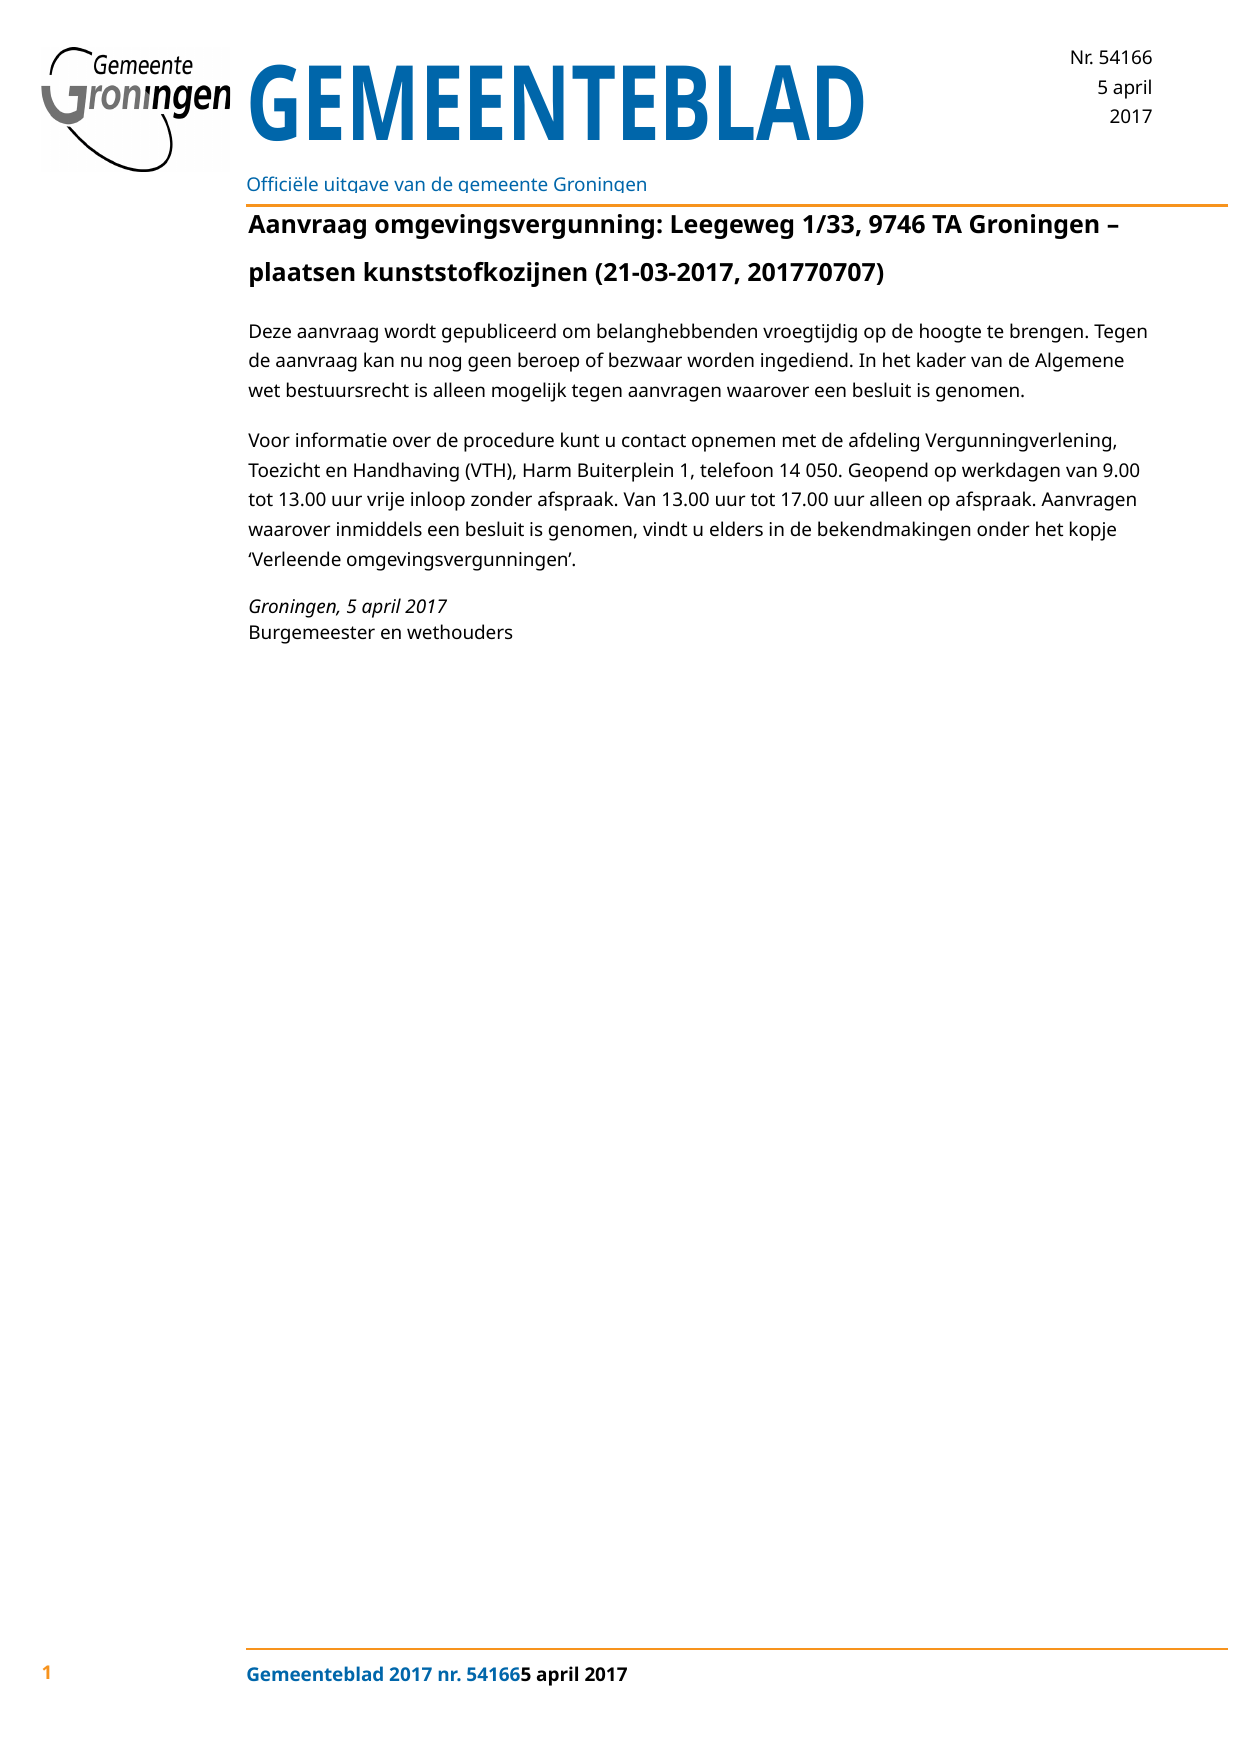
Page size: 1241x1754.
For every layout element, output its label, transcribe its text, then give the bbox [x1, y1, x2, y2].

text Voor informatie over de procedure kunt u contact opnemen met de afdeling Vergunningverlening, Toezicht en Handhaving (VTH), Harm Buiterplein 1, telefoon 14 050. Geopend op werkdagen van 9.00 tot 13.00 uur vrije inloop zonder afspraak. Van 13.00 uur tot 17.00 uur alleen op afspraak. Aanvragen waarover inmiddels een besluit is genomen, vindt u elders in de bekendmakingen onder het kopje ‘Verleende omgevingsvergunningen’. [248, 427, 1152, 572]
text Groningen, 5 april 2017 [248, 594, 1152, 619]
text Deze aanvraag wordt gepubliceerd om belanghebbenden vroegtijdig op de hoogte te brengen. Tegen de aanvraag kan nu nog geen beroep of bezwaar worden ingediend. In het kader van de Algemene wet bestuursrecht is alleen mogelijk tegen aanvragen waarover een besluit is genomen. [248, 318, 1152, 403]
text Aanvraag omgevingsvergunning: Leegeweg 1/33, 9746 TA Groningen – plaatsen kunststofkozijnen (21-03-2017, 201770707) [248, 207, 1152, 288]
picture [41, 47, 231, 172]
text Burgemeester en wethouders [248, 619, 1152, 645]
